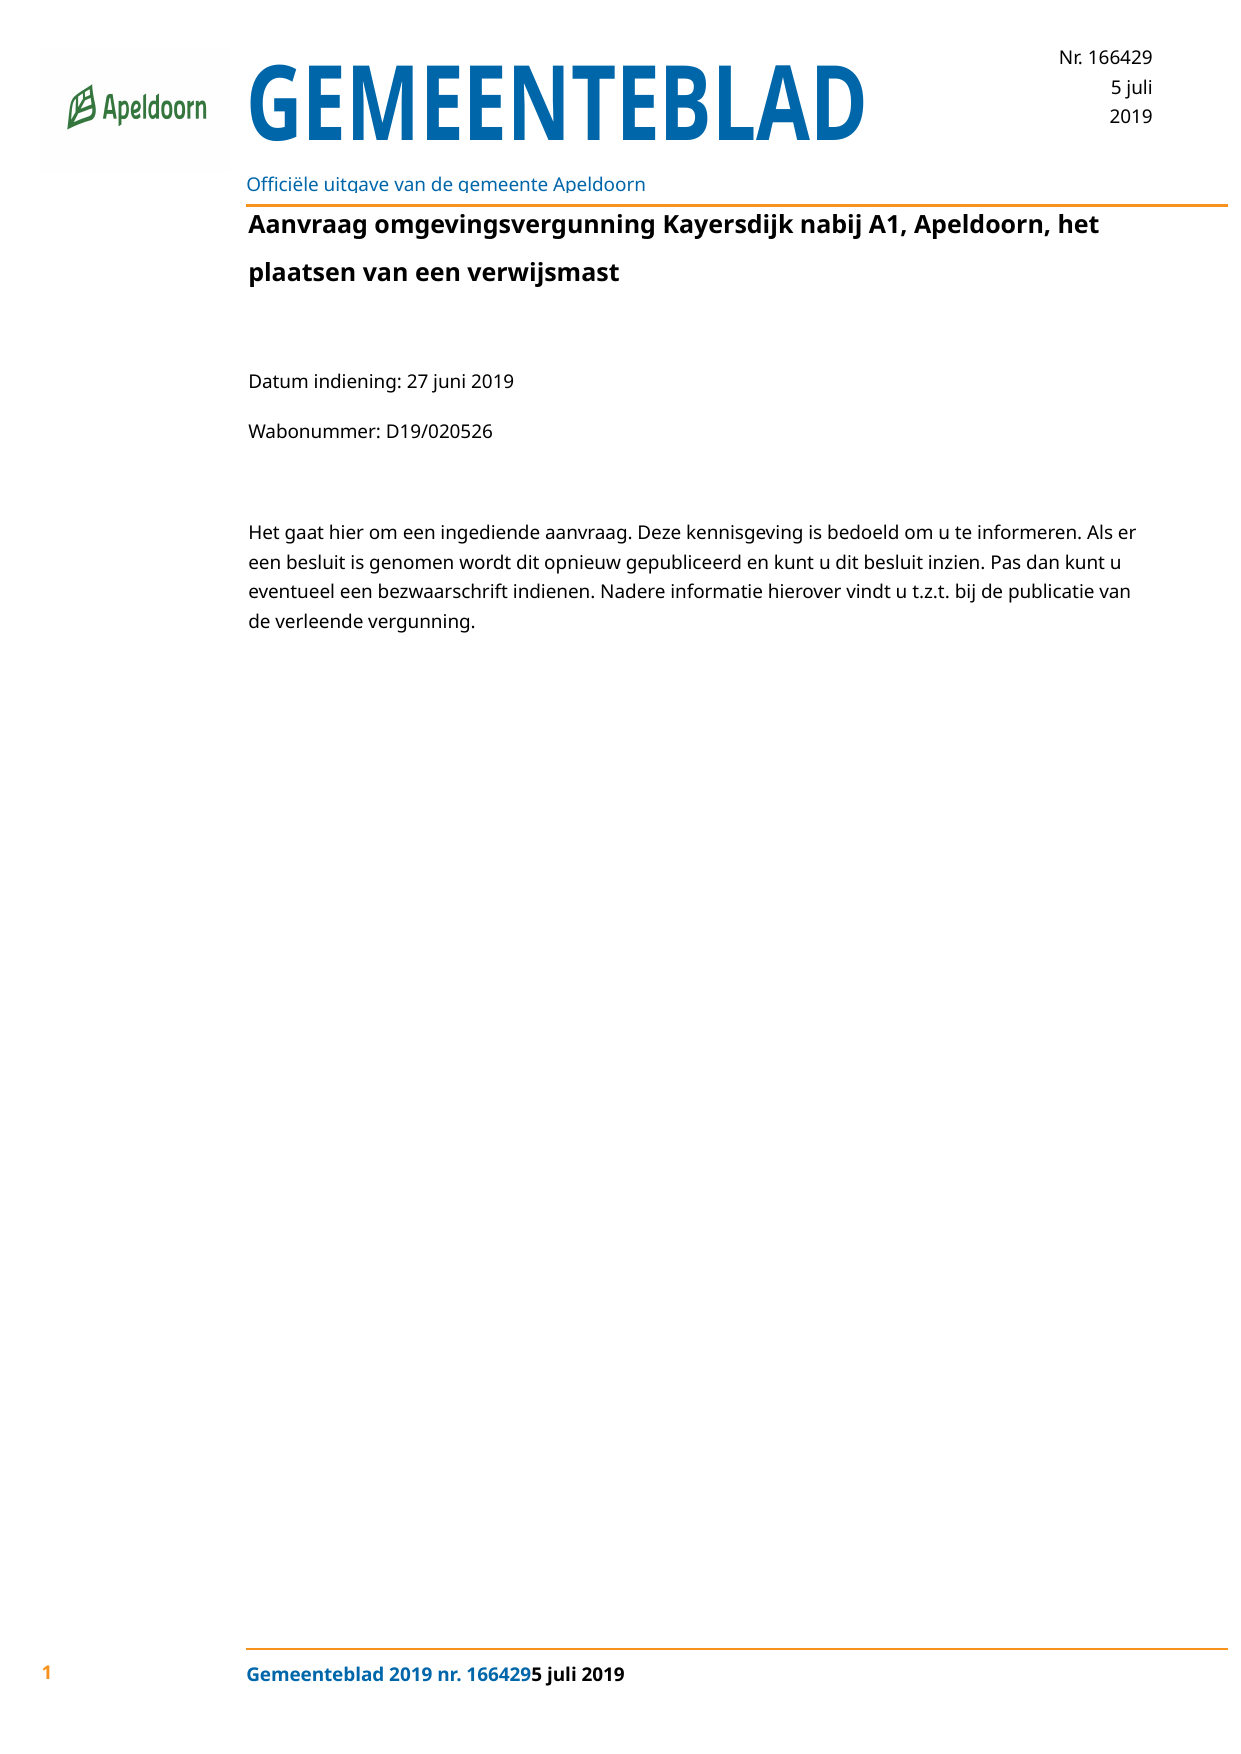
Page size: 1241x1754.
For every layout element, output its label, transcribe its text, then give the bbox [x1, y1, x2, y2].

text Datum indiening: 27 juni 2019 [248, 368, 1152, 394]
text Aanvraag omgevingsvergunning Kayersdijk nabij A1, Apeldoorn, het plaatsen van een verwijsmast [248, 207, 1152, 288]
text Wabonummer: D19/020526 [248, 419, 1152, 444]
text Het gaat hier om een ingediende aanvraag. Deze kennisgeving is bedoeld om u te informeren. Als er een besluit is genomen wordt dit opnieuw gepubliceerd en kunt u dit besluit inzien. Pas dan kunt u eventueel een bezwaarschrift indienen. Nadere informatie hierover vindt u t.z.t. bij de publicatie van de verleende vergunning. [248, 519, 1152, 634]
picture [41, 47, 231, 172]
